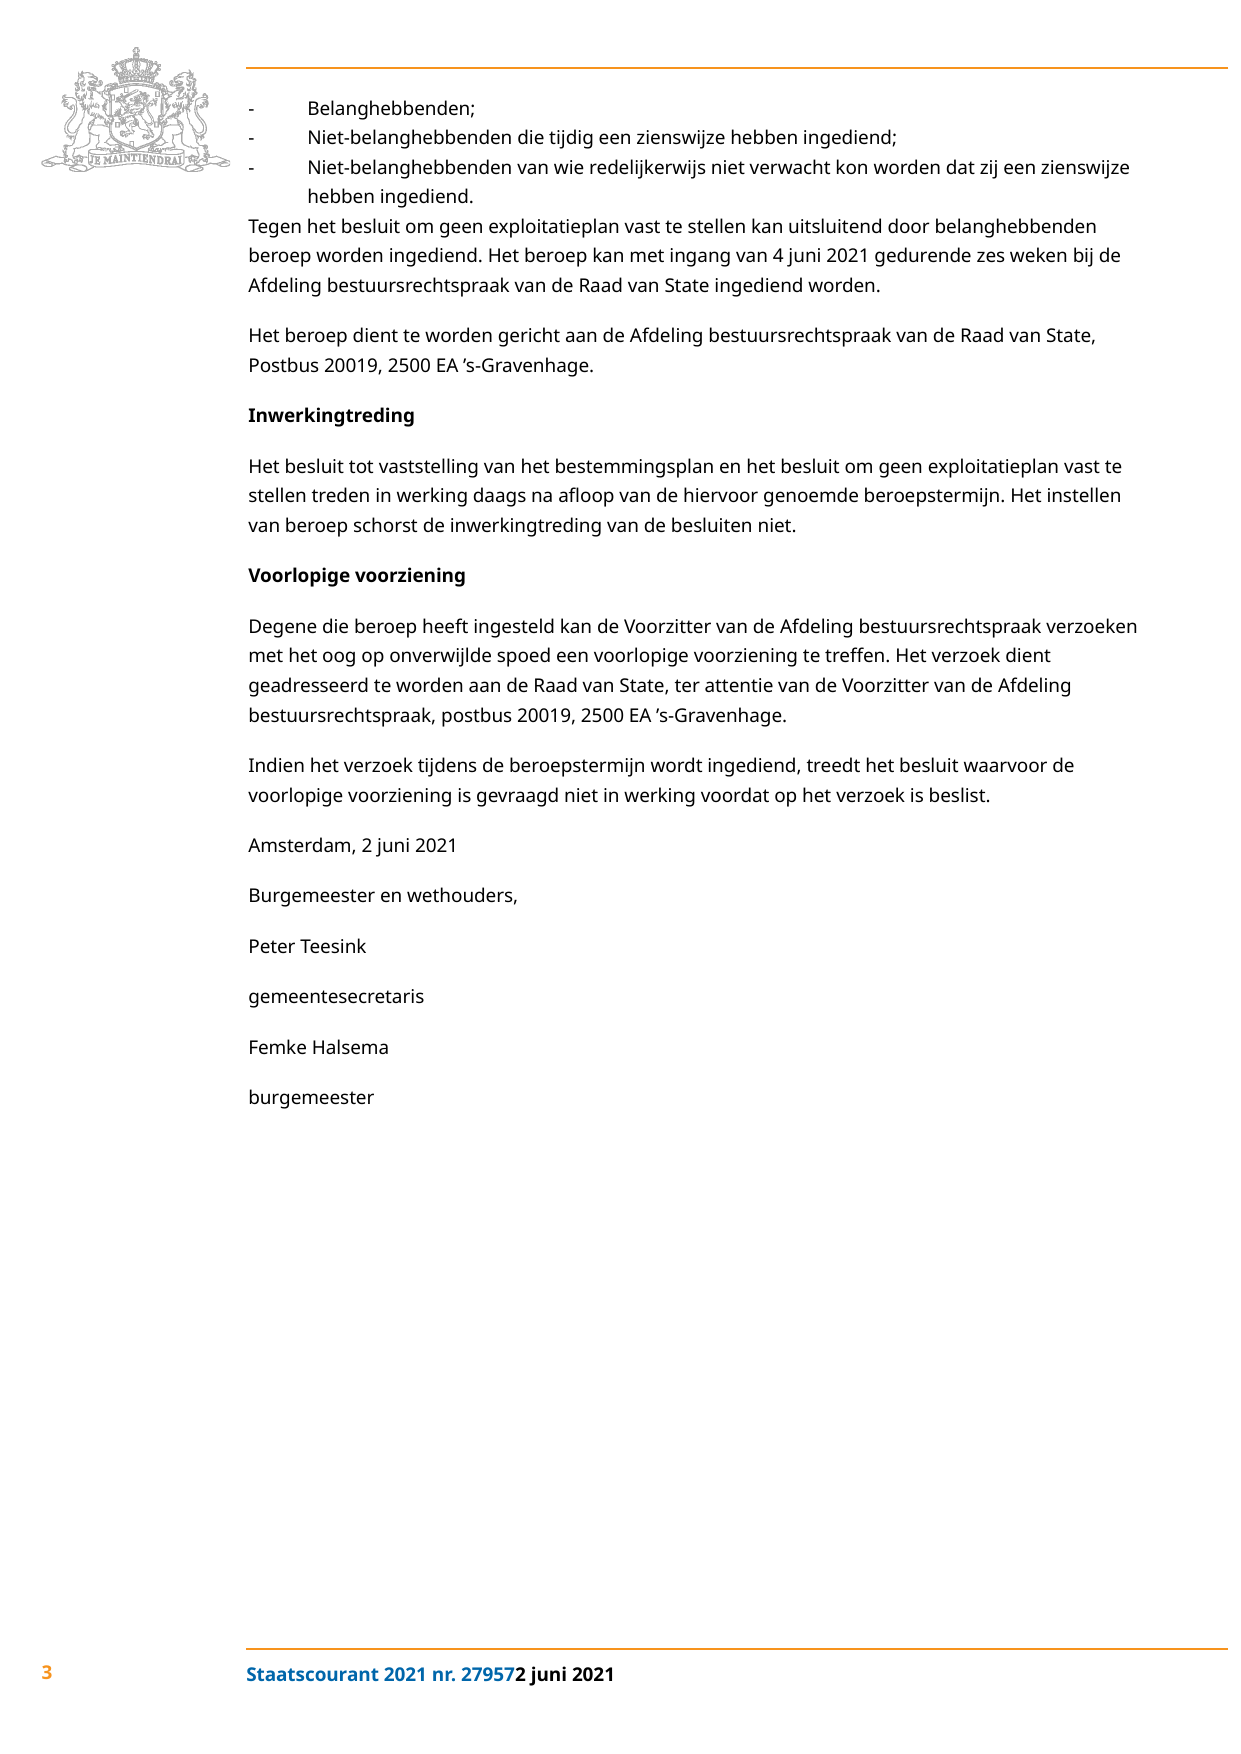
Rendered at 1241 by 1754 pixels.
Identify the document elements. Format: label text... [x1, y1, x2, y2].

text burgemeester [248, 1084, 1152, 1110]
text Inwerkingtreding [248, 403, 1152, 428]
text Voorlopige voorziening [248, 563, 1152, 588]
text Tegen het besluit om geen exploitatieplan vast te stellen kan uitsluitend door belanghebbenden beroep worden ingediend. Het beroep kan met ingang van 4 juni 2021 gedurende zes weken bij de Afdeling bestuursrechtspraak van de Raad van State ingediend worden. [248, 213, 1152, 298]
text Femke Halsema [248, 1034, 1152, 1060]
picture [41, 47, 231, 172]
text Peter Teesink [248, 933, 1152, 959]
text Degene die beroep heeft ingesteld kan de Voorzitter van de Afdeling bestuursrechtspraak verzoeken met het oog op onverwijlde spoed een voorlopige voorziening te treffen. Het verzoek dient geadresseerd te worden aan de Raad van State, ter attentie van de Voorzitter van de Afdeling bestuursrechtspraak, postbus 20019, 2500 EA ’s-Gravenhage. [248, 613, 1152, 728]
text Amsterdam, 2 juni 2021 [248, 832, 1152, 858]
text Burgemeester en wethouders, [248, 883, 1152, 908]
list Niet-belanghebbenden die tijdig een zienswijze hebben ingediend; [248, 124, 1152, 150]
text gemeentesecretaris [248, 983, 1152, 1009]
text Het beroep dient te worden gericht aan de Afdeling bestuursrechtspraak van de Raad van State, Postbus 20019, 2500 EA ’s-Gravenhage. [248, 323, 1152, 378]
text Het besluit tot vaststelling van het bestemmingsplan en het besluit om geen exploitatieplan vast te stellen treden in werking daags na afloop van de hiervoor genoemde beroepstermijn. Het instellen van beroep schorst de inwerkingtreding van de besluiten niet. [248, 453, 1152, 538]
list Belanghebbenden; [248, 95, 1152, 121]
text Indien het verzoek tijdens de beroepstermijn wordt ingediend, treedt het besluit waarvoor de voorlopige voorziening is gevraagd niet in werking voordat op het verzoek is beslist. [248, 752, 1152, 808]
list Niet-belanghebbenden van wie redelijkerwijs niet verwacht kon worden dat zij een zienswijze hebben ingediend. [248, 154, 1152, 209]
